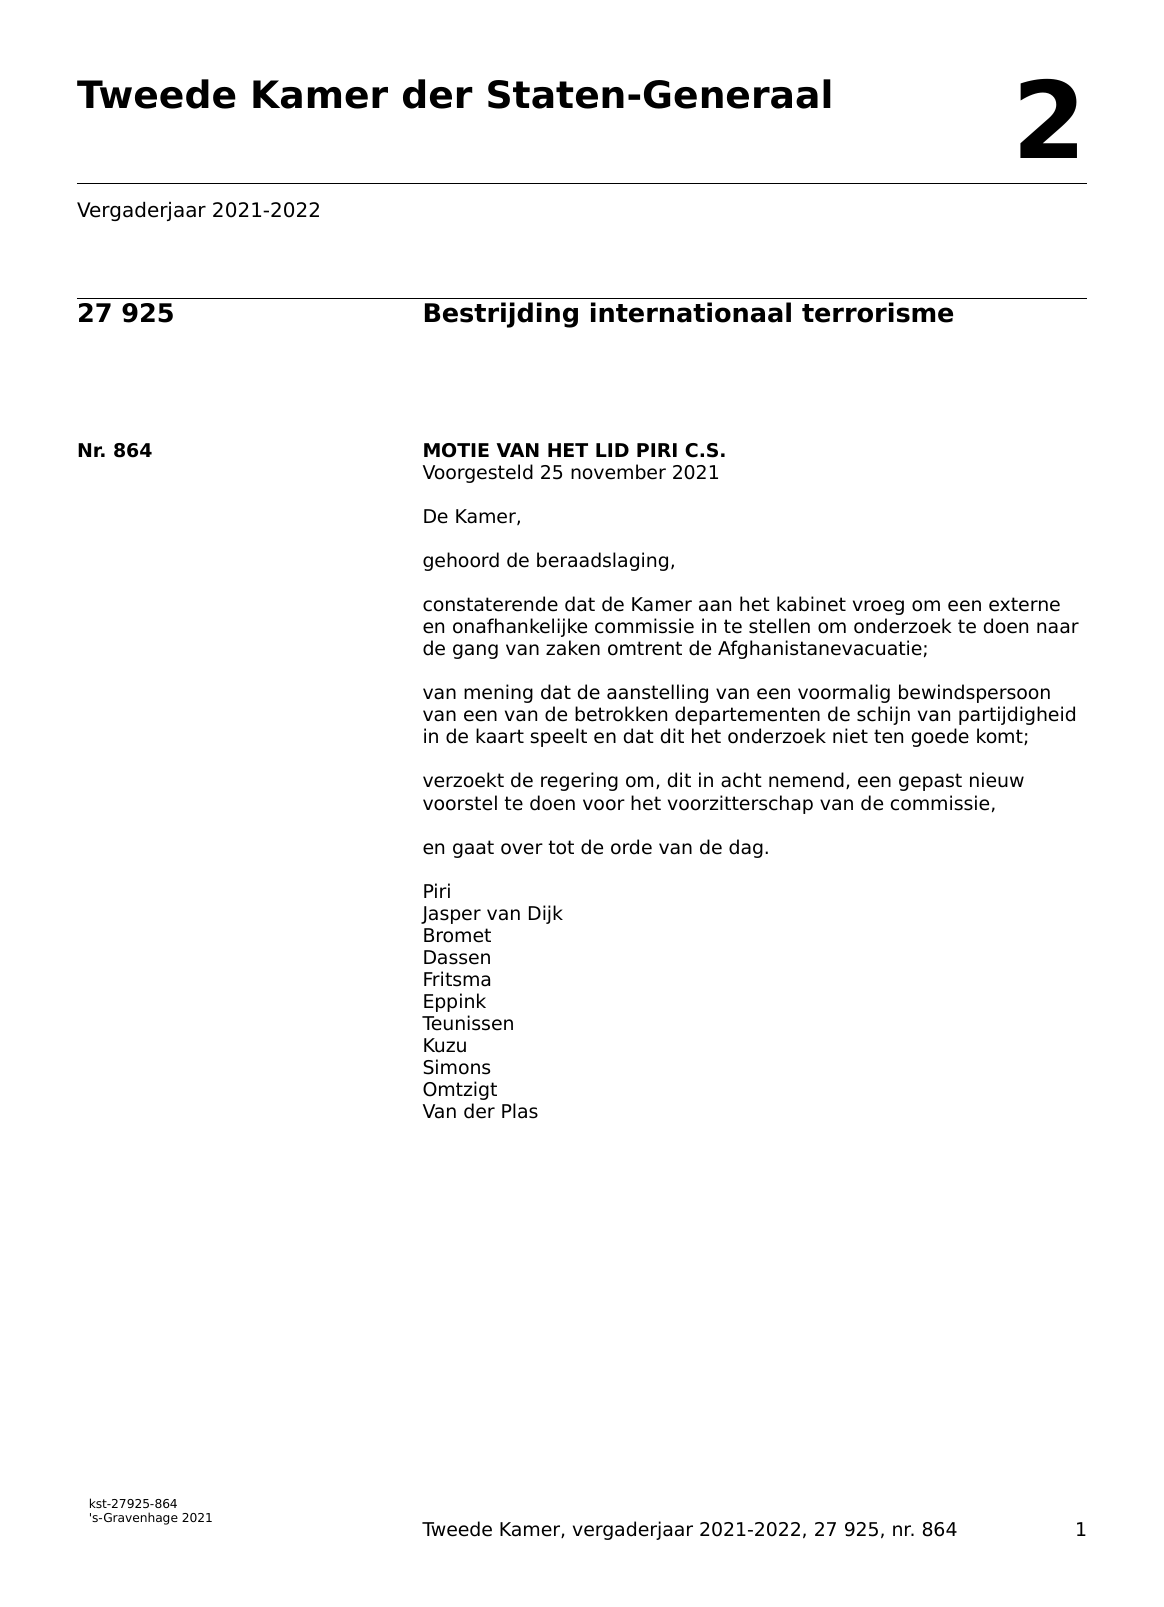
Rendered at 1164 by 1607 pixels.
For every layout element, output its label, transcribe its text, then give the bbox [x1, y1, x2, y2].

text Simons [422, 1057, 1087, 1078]
subtitle Nr. 864 MOTIE VAN HET LID PIRI C.S. [77, 440, 1087, 462]
text en gaat over tot de orde van de dag. [422, 837, 1087, 858]
text Kuzu [422, 1034, 1087, 1057]
text Voorgesteld 25 november 2021 [422, 462, 1087, 484]
subtitle 27 925 Bestrijding internationaal terrorisme [77, 299, 1087, 329]
text verzoekt de regering om, dit in acht nemend, een gepast nieuw voorstel te doen voor het voorzitterschap van de commissie, [422, 770, 1087, 814]
table_header 2 [886, 59, 1087, 183]
text gehoord de beraadslaging, [422, 550, 1087, 572]
text Eppink [422, 991, 1087, 1013]
text constaterende dat de Kamer aan het kabinet vroeg om een externe en onafhankelijke commissie in te stellen om onderzoek te doen naar de gang van zaken omtrent de Afghanistanevacuatie; [422, 594, 1087, 660]
text Bromet [422, 925, 1087, 947]
text Omtzigt [422, 1078, 1087, 1101]
text Teunissen [422, 1013, 1087, 1034]
text 's-Gravenhage 2021 [88, 1511, 323, 1525]
text De Kamer, [422, 506, 1087, 528]
table_header Tweede Kamer der Staten-Generaal [77, 59, 886, 183]
text Dassen [422, 947, 1087, 969]
text Piri [422, 881, 1087, 903]
text kst-27925-864 [88, 1497, 323, 1511]
text Jasper van Dijk [422, 903, 1087, 925]
text Fritsma [422, 969, 1087, 991]
table_cell Vergaderjaar 2021-2022 [77, 184, 1087, 298]
text van mening dat de aanstelling van een voormalig bewindspersoon van een van de betrokken departementen de schijn van partijdigheid in de kaart speelt en dat dit het onderzoek niet ten goede komt; [422, 682, 1087, 748]
text Van der Plas [422, 1101, 1087, 1122]
